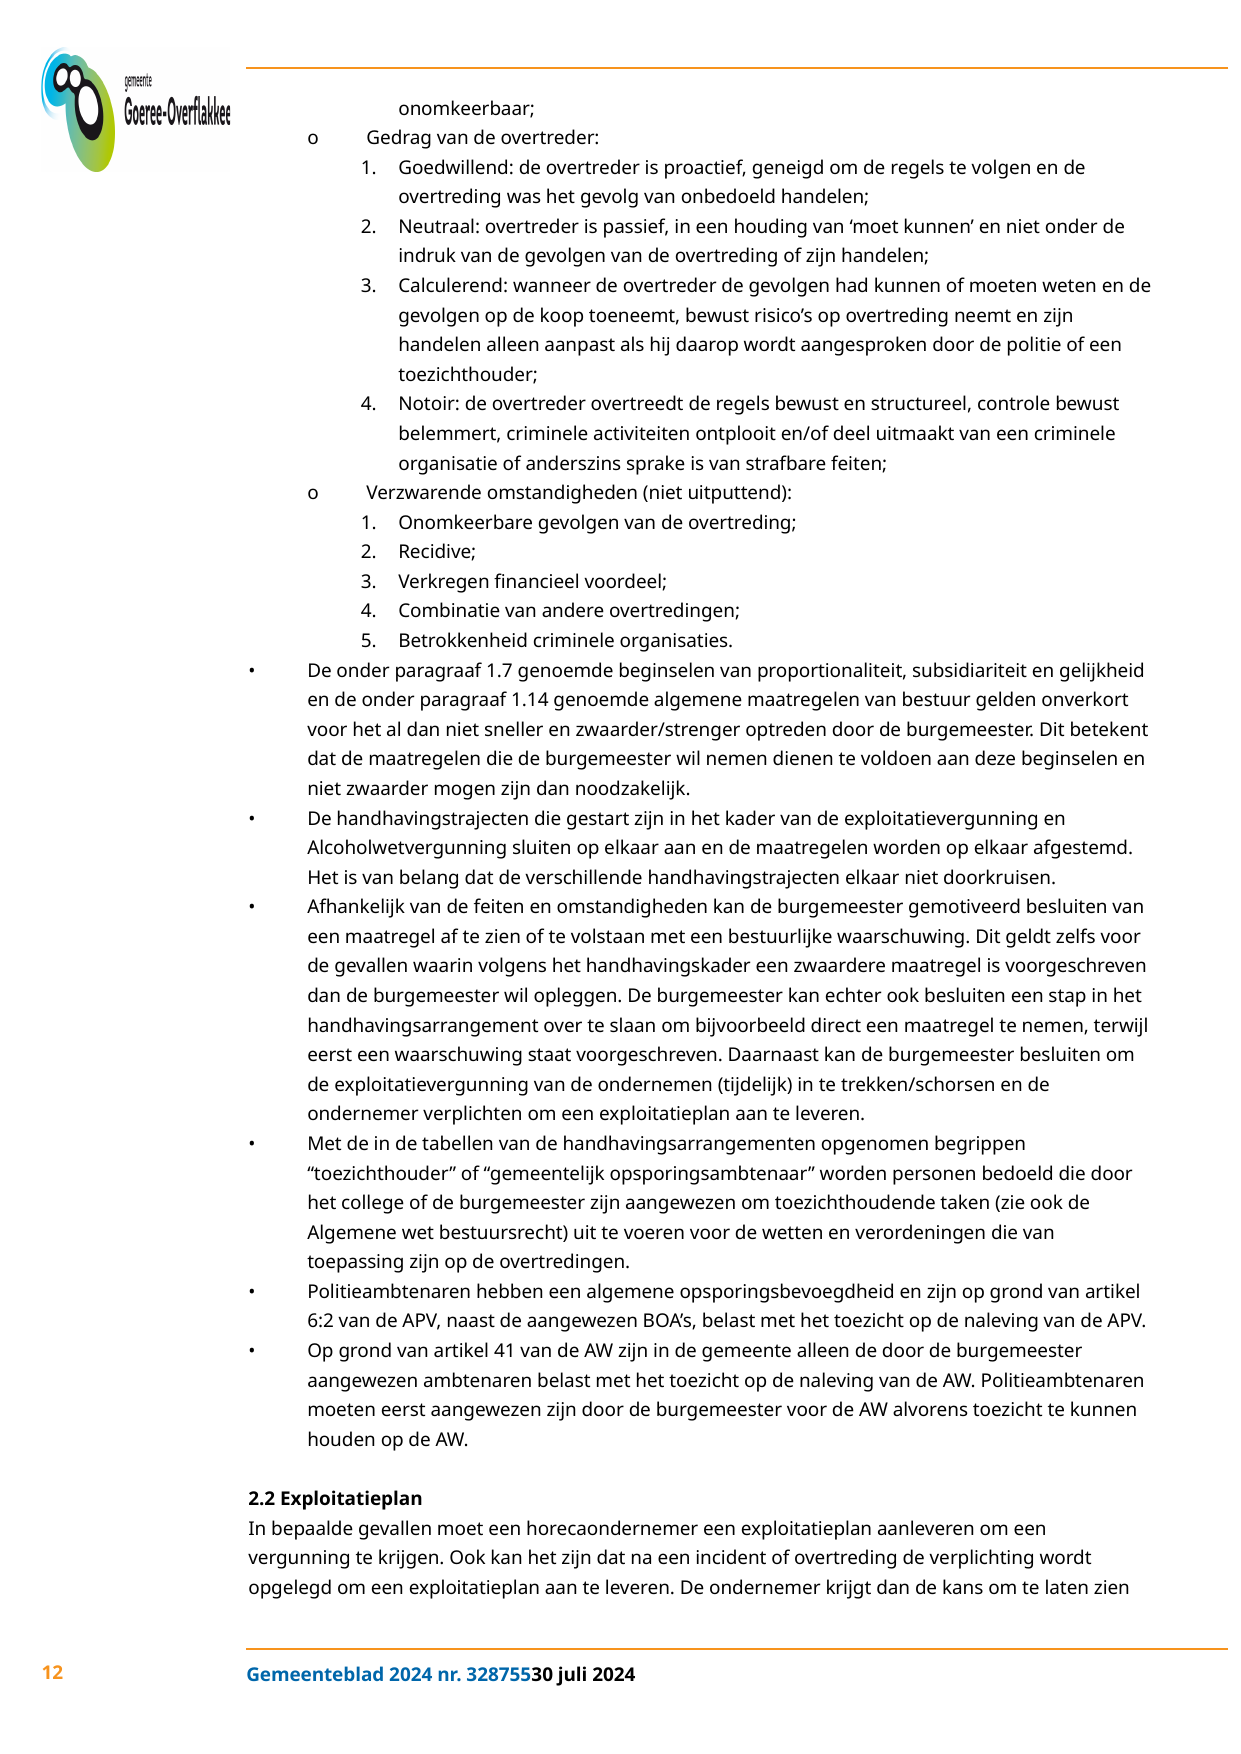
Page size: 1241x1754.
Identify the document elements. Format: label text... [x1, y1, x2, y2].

list Betrokkenheid criminele organisaties. [361, 627, 1152, 653]
list Op grond van artikel 41 van de AW zijn in de gemeente alleen de door de burgemeester aangewezen ambtenaren belast met het toezicht op de naleving van de AW. Politieambtenaren moeten eerst aangewezen zijn door de burgemeester voor de AW alvorens toezicht te kunnen houden op de AW. [248, 1337, 1152, 1452]
list Notoir: de overtreder overtreedt de regels bewust en structureel, controle bewust belemmert, criminele activiteiten ontplooit en/of deel uitmaakt van een criminele organisatie of anderszins sprake is van strafbare feiten; [361, 391, 1152, 476]
text 2.2 Exploitatieplan [248, 1485, 1152, 1511]
list Politieambtenaren hebben een algemene opsporingsbevoegdheid en zijn op grond van artikel 6:2 van de APV, naast de aangewezen BOA’s, belast met het toezicht op de naleving van de APV. [248, 1278, 1152, 1333]
list Met de in de tabellen van de handhavingsarrangementen opgenomen begrippen “toezichthouder” of “gemeentelijk opsporingsambtenaar” worden personen bedoeld die door het college of de burgemeester zijn aangewezen om toezichthoudende taken (zie ook de Algemene wet bestuursrecht) uit te voeren voor de wetten en verordeningen die van toepassing zijn op de overtredingen. [248, 1130, 1152, 1274]
list Gedrag van de overtreder: [307, 124, 1152, 150]
list De handhavingstrajecten die gestart zijn in het kader van de exploitatievergunning en Alcoholwetvergunning sluiten op elkaar aan en de maatregelen worden op elkaar afgestemd. Het is van belang dat de verschillende handhavingstrajecten elkaar niet doorkruisen. [248, 805, 1152, 890]
list Afhankelijk van de feiten en omstandigheden kan de burgemeester gemotiveerd besluiten van een maatregel af te zien of te volstaan met een bestuurlijke waarschuwing. Dit geldt zelfs voor de gevallen waarin volgens het handhavingskader een zwaardere maatregel is voorgeschreven dan de burgemeester wil opleggen. De burgemeester kan echter ook besluiten een stap in het handhavingsarrangement over te slaan om bijvoorbeeld direct een maatregel te nemen, terwijl eerst een waarschuwing staat voorgeschreven. Daarnaast kan de burgemeester besluiten om de exploitatievergunning van de ondernemen (tijdelijk) in te trekken/schorsen en de ondernemer verplichten om een exploitatieplan aan te leveren. [248, 893, 1152, 1126]
list Recidive; [361, 538, 1152, 564]
list Neutraal: overtreder is passief, in een houding van ‘moet kunnen’ en niet onder de indruk van de gevolgen van de overtreding of zijn handelen; [361, 213, 1152, 268]
text In bepaalde gevallen moet een horecaondernemer een exploitatieplan aanleveren om een vergunning te krijgen. Ook kan het zijn dat na een incident of overtreding de verplichting wordt opgelegd om een exploitatieplan aan te leveren. De ondernemer krijgt dan de kans om te laten zien [248, 1515, 1152, 1600]
list onomkeerbaar; [361, 95, 1152, 121]
list Verkregen financieel voordeel; [361, 568, 1152, 594]
list Calculerend: wanneer de overtreder de gevolgen had kunnen of moeten weten en de gevolgen op de koop toeneemt, bewust risico’s op overtreding neemt en zijn handelen alleen aanpast als hij daarop wordt aangesproken door de politie of een toezichthouder; [361, 272, 1152, 387]
picture [41, 47, 231, 172]
list Onomkeerbare gevolgen van de overtreding; [361, 509, 1152, 535]
list Goedwillend: de overtreder is proactief, geneigd om de regels te volgen en de overtreding was het gevolg van onbedoeld handelen; [361, 154, 1152, 209]
list Combinatie van andere overtredingen; [361, 598, 1152, 623]
list De onder paragraaf 1.7 genoemde beginselen van proportionaliteit, subsidiariteit en gelijkheid en de onder paragraaf 1.14 genoemde algemene maatregelen van bestuur gelden onverkort voor het al dan niet sneller en zwaarder/strenger optreden door de burgemeester. Dit betekent dat de maatregelen die de burgemeester wil nemen dienen te voldoen aan deze beginselen en niet zwaarder mogen zijn dan noodzakelijk. [248, 657, 1152, 801]
list Verzwarende omstandigheden (niet uitputtend): [307, 479, 1152, 505]
